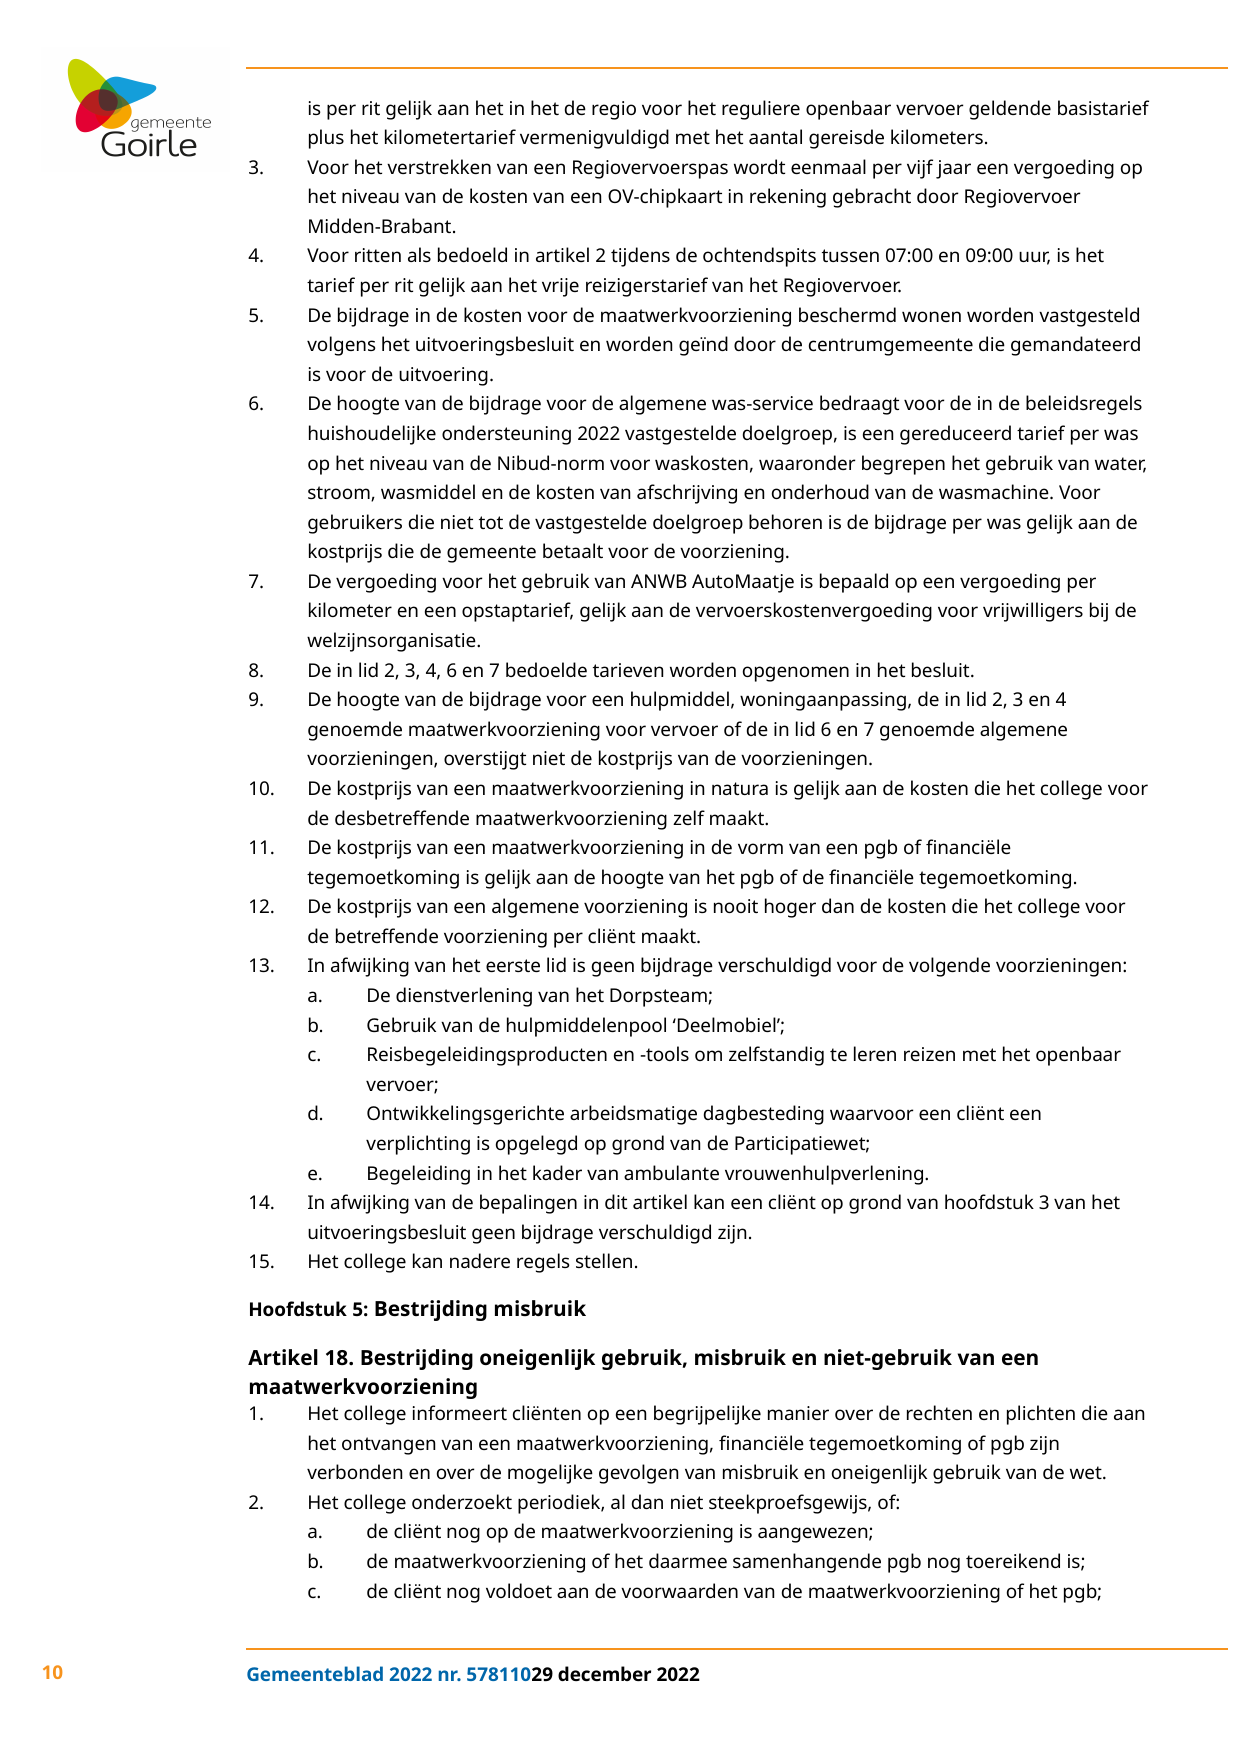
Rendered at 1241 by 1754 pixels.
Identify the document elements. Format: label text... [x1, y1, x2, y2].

list Het college kan nadere regels stellen. [248, 1248, 1152, 1274]
list De dienstverlening van het Dorpsteam; [307, 982, 1152, 1008]
list Begeleiding in het kader van ambulante vrouwenhulpverlening. [307, 1160, 1152, 1186]
list Het college onderzoekt periodiek, al dan niet steekproefsgewijs, of: [248, 1489, 1152, 1515]
picture [41, 47, 231, 172]
list Gebruik van de hulpmiddelenpool ‘Deelmobiel’; [307, 1012, 1152, 1038]
list De in lid 2, 3, 4, 6 en 7 bedoelde tarieven worden opgenomen in het besluit. [248, 657, 1152, 683]
list De hoogte van de bijdrage voor een hulpmiddel, woningaanpassing, de in lid 2, 3 en 4 genoemde maatwerkvoorziening voor vervoer of de in lid 6 en 7 genoemde algemene voorzieningen, overstijgt niet de kostprijs van de voorzieningen. [248, 686, 1152, 771]
text Artikel 18. Bestrijding oneigenlijk gebruik, misbruik en niet-gebruik van een maatwerkvoorziening [248, 1343, 1152, 1400]
list In afwijking van het eerste lid is geen bijdrage verschuldigd voor de volgende voorzieningen: [248, 953, 1152, 978]
list De bijdrage in de kosten voor de maatwerkvoorziening beschermd wonen worden vastgesteld volgens het uitvoeringsbesluit en worden geïnd door de centrumgemeente die gemandateerd is voor de uitvoering. [248, 302, 1152, 387]
list Reisbegeleidingsproducten en -tools om zelfstandig te leren reizen met het openbaar vervoer; [307, 1041, 1152, 1097]
list de cliënt nog op de maatwerkvoorziening is aangewezen; [307, 1519, 1152, 1544]
list is per rit gelijk aan het in het de regio voor het reguliere openbaar vervoer geldende basistarief plus het kilometertarief vermenigvuldigd met het aantal gereisde kilometers. [248, 95, 1152, 150]
list De hoogte van de bijdrage voor de algemene was-service bedraagt voor de in de beleidsregels huishoudelijke ondersteuning 2022 vastgestelde doelgroep, is een gereduceerd tarief per was op het niveau van de Nibud-norm voor waskosten, waaronder begrepen het gebruik van water, stroom, wasmiddel en de kosten van afschrijving en onderhoud van de wasmachine. Voor gebruikers die niet tot de vastgestelde doelgroep behoren is de bijdrage per was gelijk aan de kostprijs die de gemeente betaalt voor de voorziening. [248, 391, 1152, 564]
list Het college informeert cliënten op een begrijpelijke manier over de rechten en plichten die aan het ontvangen van een maatwerkvoorziening, financiële tegemoetkoming of pgb zijn verbonden en over de mogelijke gevolgen van misbruik en oneigenlijk gebruik van de wet. [248, 1400, 1152, 1485]
list De kostprijs van een maatwerkvoorziening in de vorm van een pgb of financiële tegemoetkoming is gelijk aan de hoogte van het pgb of de financiële tegemoetkoming. [248, 834, 1152, 890]
list de maatwerkvoorziening of het daarmee samenhangende pgb nog toereikend is; [307, 1548, 1152, 1574]
list Voor ritten als bedoeld in artikel 2 tijdens de ochtendspits tussen 07:00 en 09:00 uur, is het tarief per rit gelijk aan het vrije reizigerstarief van het Regiovervoer. [248, 243, 1152, 298]
list De vergoeding voor het gebruik van ANWB AutoMaatje is bepaald op een vergoeding per kilometer en een opstaptarief, gelijk aan de vervoerskostenvergoeding voor vrijwilligers bij de welzijnsorganisatie. [248, 568, 1152, 653]
list Voor het verstrekken van een Regiovervoerspas wordt eenmaal per vijf jaar een vergoeding op het niveau van de kosten van een OV-chipkaart in rekening gebracht door Regiovervoer Midden-Brabant. [248, 154, 1152, 239]
list De kostprijs van een algemene voorziening is nooit hoger dan de kosten die het college voor de betreffende voorziening per cliënt maakt. [248, 893, 1152, 949]
list In afwijking van de bepalingen in dit artikel kan een cliënt op grond van hoofdstuk 3 van het uitvoeringsbesluit geen bijdrage verschuldigd zijn. [248, 1189, 1152, 1245]
text Hoofdstuk 5: Bestrijding misbruik [248, 1294, 1152, 1323]
list de cliënt nog voldoet aan de voorwaarden van de maatwerkvoorziening of het pgb; [307, 1578, 1152, 1603]
list De kostprijs van een maatwerkvoorziening in natura is gelijk aan de kosten die het college voor de desbetreffende maatwerkvoorziening zelf maakt. [248, 775, 1152, 831]
list Ontwikkelingsgerichte arbeidsmatige dagbesteding waarvoor een cliënt een verplichting is opgelegd op grond van de Participatiewet; [307, 1101, 1152, 1156]
